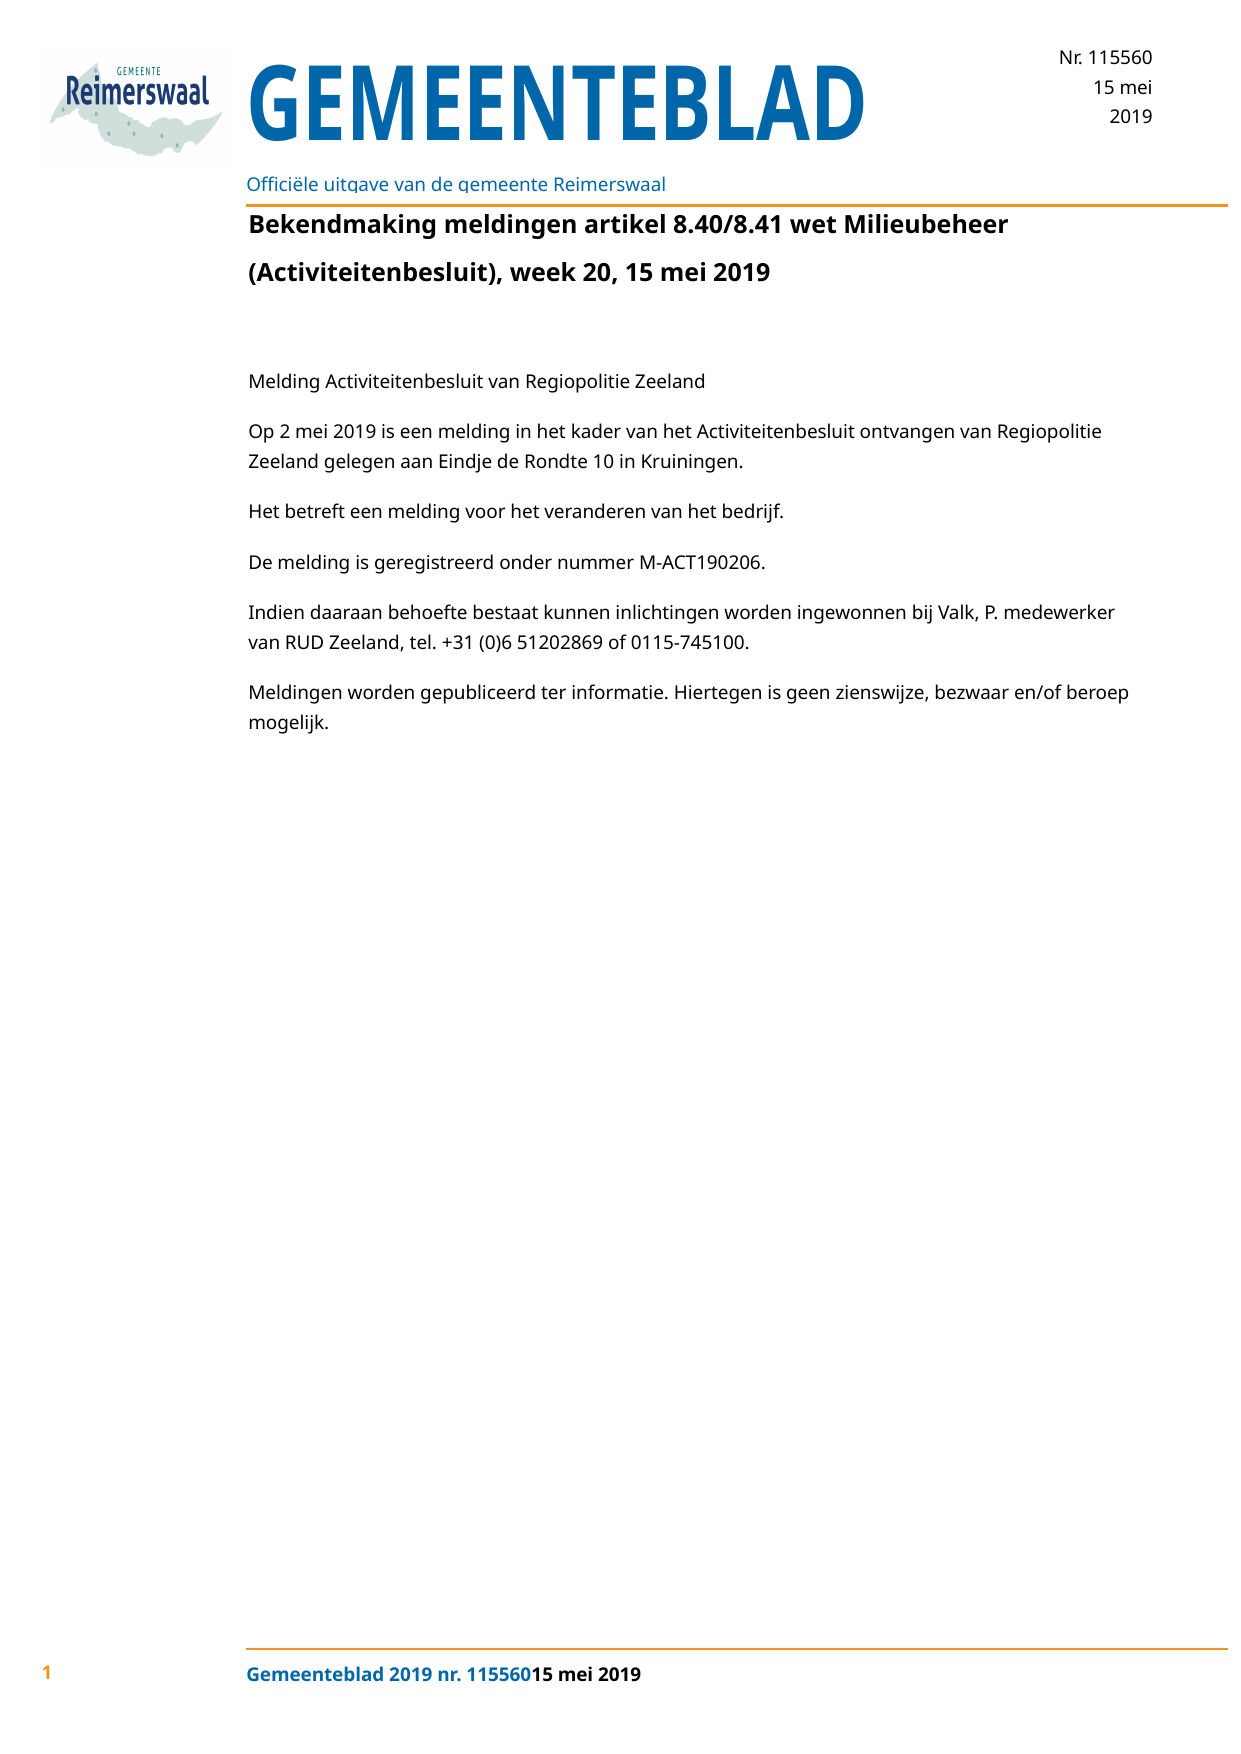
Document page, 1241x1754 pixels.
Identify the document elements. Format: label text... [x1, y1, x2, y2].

text Bekendmaking meldingen artikel 8.40/8.41 wet Milieubeheer (Activiteitenbesluit), week 20, 15 mei 2019 [248, 207, 1152, 288]
text Het betreft een melding voor het veranderen van het bedrijf. [248, 499, 1152, 524]
text Indien daaraan behoefte bestaat kunnen inlichtingen worden ingewonnen bij Valk, P. medewerker van RUD Zeeland, tel. +31 (0)6 51202869 of 0115-745100. [248, 599, 1152, 655]
text Op 2 mei 2019 is een melding in het kader van het Activiteitenbesluit ontvangen van Regiopolitie Zeeland gelegen aan Eindje de Rondte 10 in Kruiningen. [248, 419, 1152, 474]
picture [41, 47, 231, 172]
text Meldingen worden gepubliceerd ter informatie. Hiertegen is geen zienswijze, bezwaar en/of beroep mogelijk. [248, 679, 1152, 735]
text Melding Activiteitenbesluit van Regiopolitie Zeeland [248, 368, 1152, 394]
text De melding is geregistreerd onder nummer M-ACT190206. [248, 549, 1152, 575]
